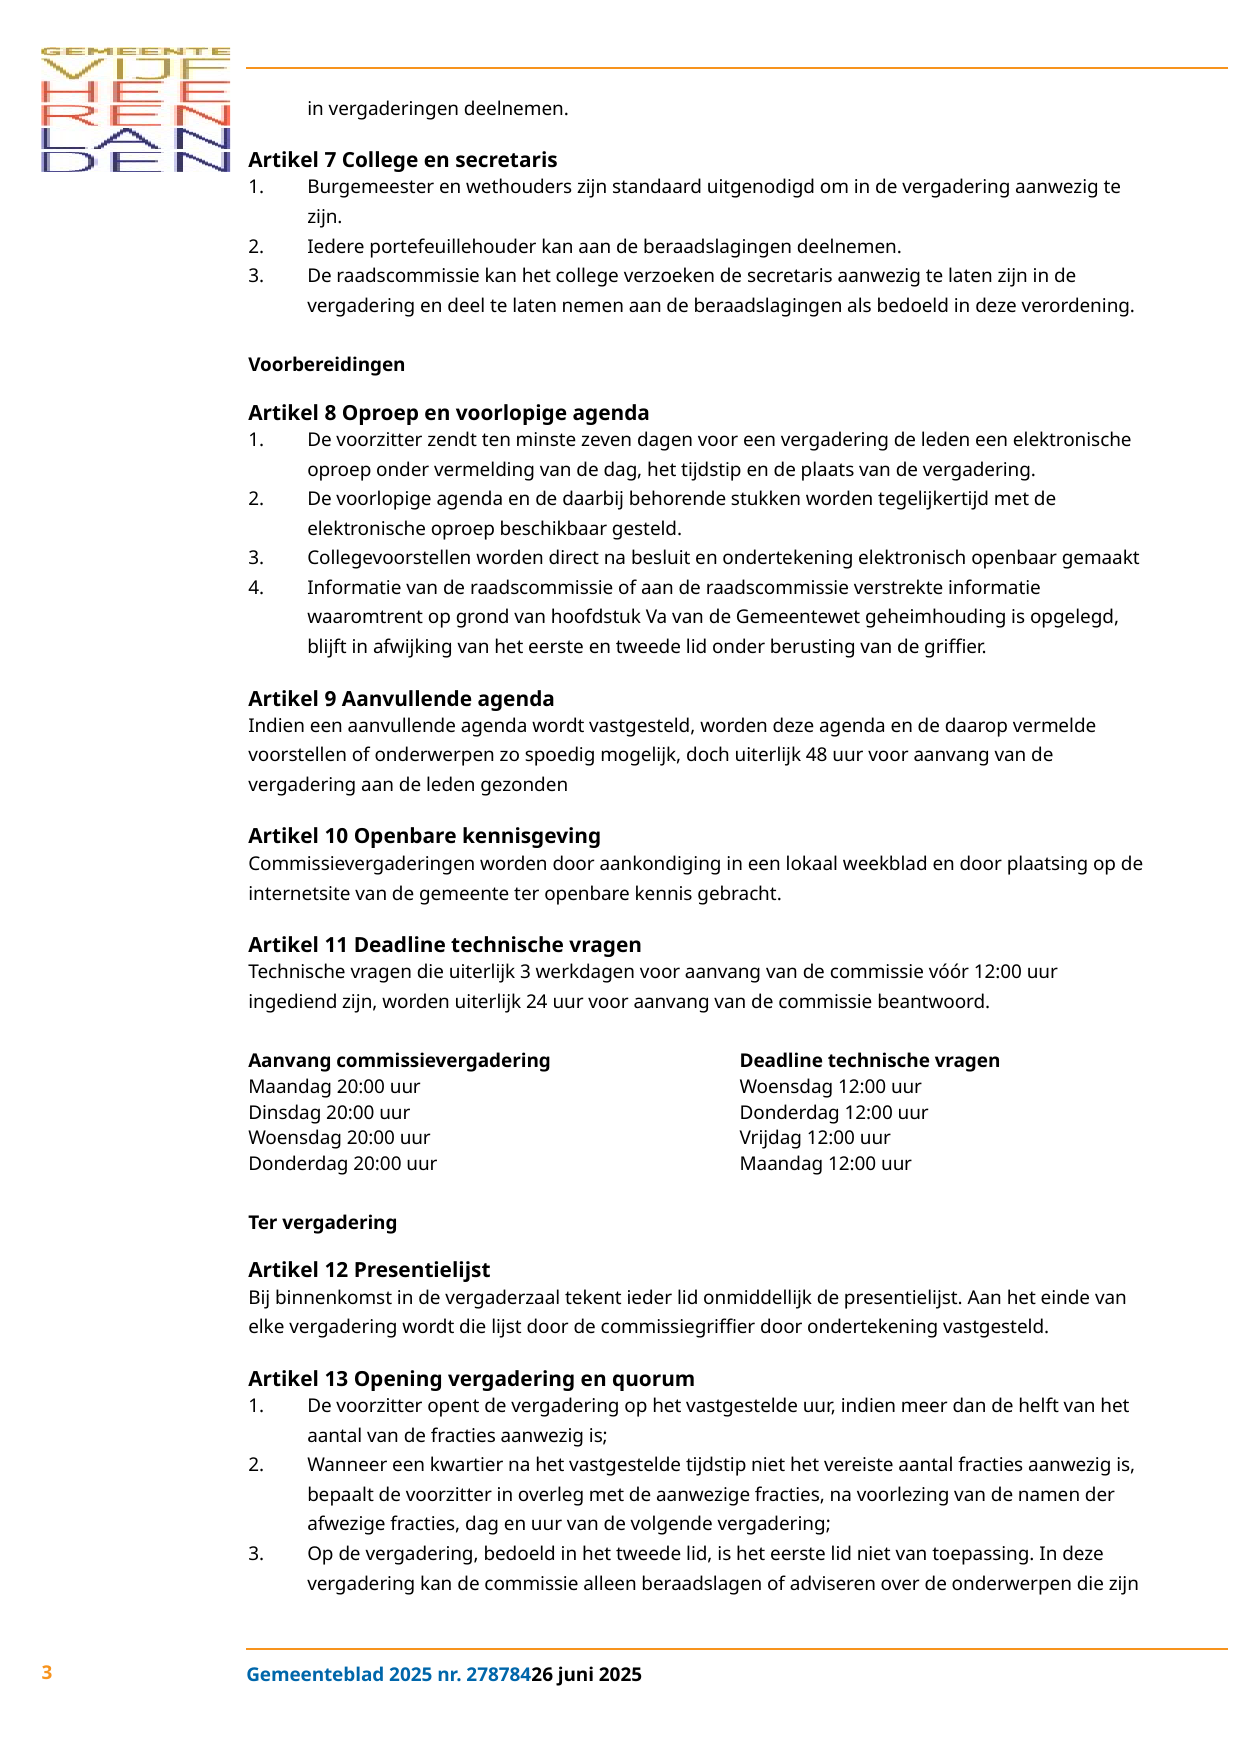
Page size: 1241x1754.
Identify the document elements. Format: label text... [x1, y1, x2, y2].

text Commissievergaderingen worden door aankondiging in een lokaal weekblad en door plaatsing op de internetsite van de gemeente ter openbare kennis gebracht. [248, 850, 1152, 905]
table_cell Donderdag 20:00 uur [248, 1150, 739, 1176]
text Artikel 13 Opening vergadering en quorum [248, 1364, 1152, 1392]
text Artikel 9 Aanvullende agenda [248, 684, 1152, 712]
table_header Aanvang commissievergadering [248, 1048, 739, 1073]
text Artikel 10 Openbare kennisgeving [248, 822, 1152, 850]
text Voorbereidingen [248, 351, 1152, 377]
table_header Deadline technische vragen [739, 1048, 1152, 1073]
list in vergaderingen deelnemen. [248, 95, 1152, 121]
list Informatie van de raadscommissie of aan de raadscommissie verstrekte informatie waaromtrent op grond van hoofdstuk Va van de Gemeentewet geheimhouding is opgelegd, blijft in afwijking van het eerste en tweede lid onder berusting van de griffier. [248, 574, 1152, 659]
table_cell Vrijdag 12:00 uur [739, 1125, 1152, 1150]
table_cell Maandag 20:00 uur [248, 1073, 739, 1099]
table_cell Donderdag 12:00 uur [739, 1099, 1152, 1124]
text Indien een aanvullende agenda wordt vastgesteld, worden deze agenda en de daarop vermelde voorstellen of onderwerpen zo spoedig mogelijk, doch uiterlijk 48 uur voor aanvang van de vergadering aan de leden gezonden [248, 712, 1152, 797]
table_cell Woensdag 12:00 uur [739, 1073, 1152, 1099]
list De voorzitter zendt ten minste zeven dagen voor een vergadering de leden een elektronische oproep onder vermelding van de dag, het tijdstip en de plaats van de vergadering. [248, 426, 1152, 481]
table_cell Maandag 12:00 uur [739, 1150, 1152, 1176]
text Artikel 12 Presentielijst [248, 1255, 1152, 1284]
text Ter vergadering [248, 1209, 1152, 1234]
list Iedere portefeuillehouder kan aan de beraadslagingen deelnemen. [248, 233, 1152, 258]
text Artikel 11 Deadline technische vragen [248, 930, 1152, 958]
list De voorlopige agenda en de daarbij behorende stukken worden tegelijkertijd met de elektronische oproep beschikbaar gesteld. [248, 485, 1152, 541]
list De raadscommissie kan het college verzoeken de secretaris aanwezig te laten zijn in de vergadering en deel te laten nemen aan de beraadslagingen als bedoeld in deze verordening. [248, 262, 1152, 318]
picture [41, 47, 231, 172]
text Artikel 8 Oproep en voorlopige agenda [248, 398, 1152, 426]
table_cell Woensdag 20:00 uur [248, 1125, 739, 1150]
text Technische vragen die uiterlijk 3 werkdagen voor aanvang van de commissie vóór 12:00 uur ingediend zijn, worden uiterlijk 24 uur voor aanvang van de commissie beantwoord. [248, 958, 1152, 1014]
list Wanneer een kwartier na het vastgestelde tijdstip niet het vereiste aantal fracties aanwezig is, bepaalt de voorzitter in overleg met de aanwezige fracties, na voorlezing van de namen der afwezige fracties, dag en uur van de volgende vergadering; [248, 1451, 1152, 1536]
table_cell Dinsdag 20:00 uur [248, 1099, 739, 1124]
list Op de vergadering, bedoeld in het tweede lid, is het eerste lid niet van toepassing. In deze vergadering kan de commissie alleen beraadslagen of adviseren over de onderwerpen die zijn [248, 1540, 1152, 1596]
text Artikel 7 College en secretaris [248, 145, 1152, 174]
text Bij binnenkomst in de vergaderzaal tekent ieder lid onmiddellijk de presentielijst. Aan het einde van elke vergadering wordt die lijst door de commissiegriffier door ondertekening vastgesteld. [248, 1284, 1152, 1339]
list Collegevoorstellen worden direct na besluit en ondertekening elektronisch openbaar gemaakt [248, 544, 1152, 570]
list De voorzitter opent de vergadering op het vastgestelde uur, indien meer dan de helft van het aantal van de fracties aanwezig is; [248, 1392, 1152, 1448]
list Burgemeester en wethouders zijn standaard uitgenodigd om in de vergadering aanwezig te zijn. [248, 174, 1152, 229]
